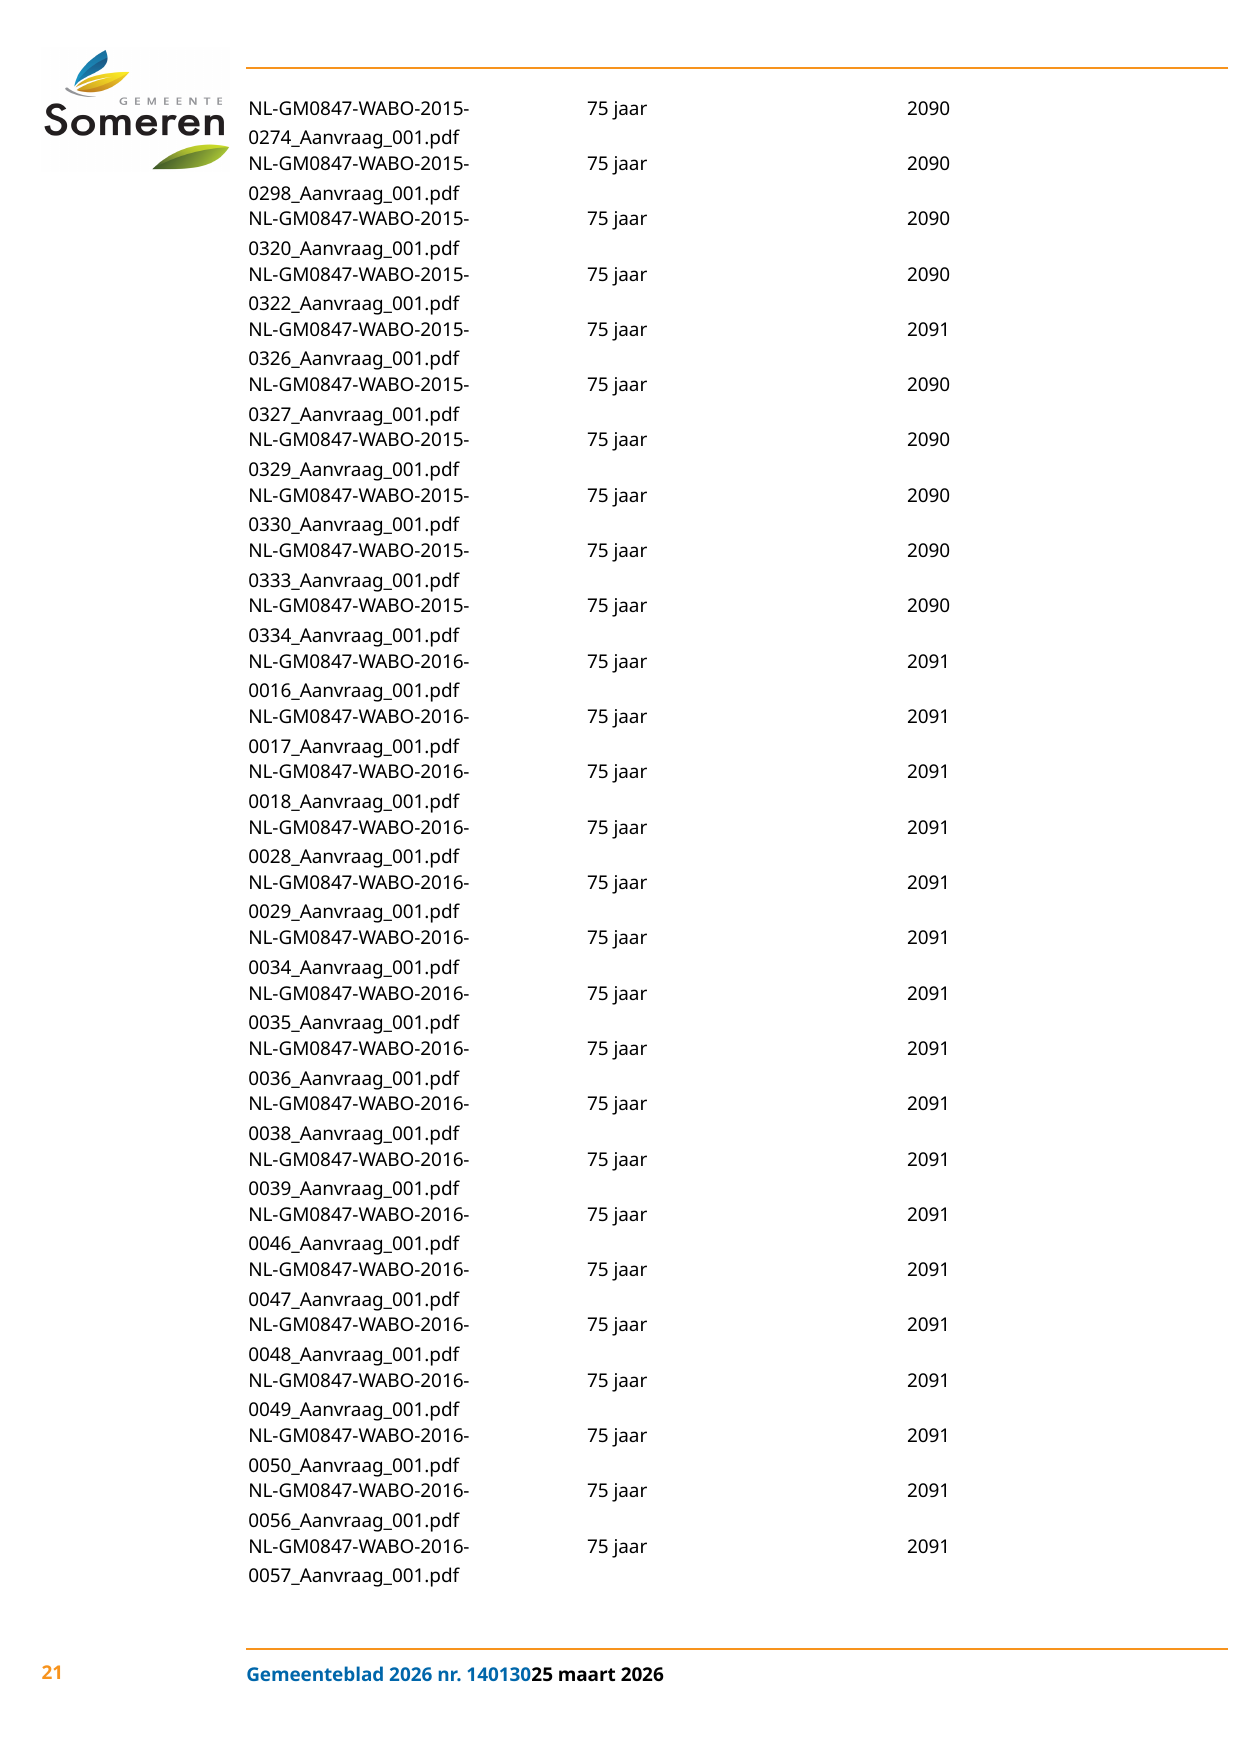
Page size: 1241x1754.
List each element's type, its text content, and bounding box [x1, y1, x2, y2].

table_cell 2091 [907, 869, 1152, 924]
table_cell NL-GM0847-WABO-2016-0039_Aanvraag_001.pdf [248, 1146, 587, 1201]
table_cell 2091 [907, 814, 1152, 869]
table_cell 75 jaar [587, 1367, 907, 1422]
table_cell 2091 [907, 1146, 1152, 1201]
table_cell 75 jaar [587, 1422, 907, 1478]
table_cell 75 jaar [587, 648, 907, 703]
table_cell 2091 [907, 1533, 1152, 1588]
table_cell 2091 [907, 1367, 1152, 1422]
table_cell NL-GM0847-WABO-2015-0322_Aanvraag_001.pdf [248, 261, 587, 316]
table_cell NL-GM0847-WABO-2016-0017_Aanvraag_001.pdf [248, 703, 587, 758]
table_cell 75 jaar [587, 1478, 907, 1533]
table_cell 75 jaar [587, 482, 907, 537]
table_cell NL-GM0847-WABO-2016-0028_Aanvraag_001.pdf [248, 814, 587, 869]
table_cell NL-GM0847-WABO-2016-0057_Aanvraag_001.pdf [248, 1533, 587, 1588]
table_cell 2090 [907, 95, 1152, 150]
table_cell 75 jaar [587, 759, 907, 814]
table_cell 75 jaar [587, 925, 907, 980]
table_cell 75 jaar [587, 1035, 907, 1090]
table_cell 2090 [907, 482, 1152, 537]
table_cell NL-GM0847-WABO-2016-0016_Aanvraag_001.pdf [248, 648, 587, 703]
table_cell NL-GM0847-WABO-2015-0329_Aanvraag_001.pdf [248, 427, 587, 482]
table_cell 2090 [907, 593, 1152, 648]
table_cell NL-GM0847-WABO-2016-0018_Aanvraag_001.pdf [248, 759, 587, 814]
table_cell 75 jaar [587, 95, 907, 150]
table_cell 2091 [907, 1478, 1152, 1533]
table_cell NL-GM0847-WABO-2016-0050_Aanvraag_001.pdf [248, 1422, 587, 1478]
table_cell 75 jaar [587, 703, 907, 758]
table_cell 75 jaar [587, 1312, 907, 1367]
table_cell 75 jaar [587, 537, 907, 593]
table_cell NL-GM0847-WABO-2016-0047_Aanvraag_001.pdf [248, 1256, 587, 1312]
table_cell NL-GM0847-WABO-2016-0046_Aanvraag_001.pdf [248, 1201, 587, 1256]
table_cell 2091 [907, 703, 1152, 758]
table_cell 2091 [907, 1256, 1152, 1312]
table_cell 2091 [907, 1312, 1152, 1367]
table_cell NL-GM0847-WABO-2016-0048_Aanvraag_001.pdf [248, 1312, 587, 1367]
table_cell NL-GM0847-WABO-2015-0274_Aanvraag_001.pdf [248, 95, 587, 150]
table_cell 2090 [907, 150, 1152, 205]
table_cell 2091 [907, 1422, 1152, 1478]
table_cell 75 jaar [587, 1201, 907, 1256]
table_cell 2091 [907, 980, 1152, 1035]
table_cell 75 jaar [587, 869, 907, 924]
table_cell NL-GM0847-WABO-2016-0038_Aanvraag_001.pdf [248, 1090, 587, 1146]
picture [41, 47, 231, 172]
table_cell 75 jaar [587, 1090, 907, 1146]
table_cell 2090 [907, 261, 1152, 316]
table_cell 75 jaar [587, 427, 907, 482]
table_cell 75 jaar [587, 371, 907, 427]
table_cell 2090 [907, 205, 1152, 261]
table_cell 2091 [907, 925, 1152, 980]
table_cell NL-GM0847-WABO-2016-0049_Aanvraag_001.pdf [248, 1367, 587, 1422]
table_cell NL-GM0847-WABO-2016-0056_Aanvraag_001.pdf [248, 1478, 587, 1533]
table_cell NL-GM0847-WABO-2015-0298_Aanvraag_001.pdf [248, 150, 587, 205]
table_cell 75 jaar [587, 150, 907, 205]
table_cell 2091 [907, 648, 1152, 703]
table_cell 75 jaar [587, 1256, 907, 1312]
table_cell NL-GM0847-WABO-2015-0327_Aanvraag_001.pdf [248, 371, 587, 427]
table_cell NL-GM0847-WABO-2015-0320_Aanvraag_001.pdf [248, 205, 587, 261]
table_cell NL-GM0847-WABO-2016-0029_Aanvraag_001.pdf [248, 869, 587, 924]
table_cell NL-GM0847-WABO-2015-0333_Aanvraag_001.pdf [248, 537, 587, 593]
table_cell 2091 [907, 759, 1152, 814]
table_cell 2090 [907, 537, 1152, 593]
table_cell NL-GM0847-WABO-2016-0036_Aanvraag_001.pdf [248, 1035, 587, 1090]
table_cell 75 jaar [587, 261, 907, 316]
table_cell NL-GM0847-WABO-2015-0330_Aanvraag_001.pdf [248, 482, 587, 537]
table_cell NL-GM0847-WABO-2015-0334_Aanvraag_001.pdf [248, 593, 587, 648]
table_cell 2090 [907, 427, 1152, 482]
table_cell 75 jaar [587, 205, 907, 261]
table_cell 2091 [907, 1201, 1152, 1256]
table_cell NL-GM0847-WABO-2015-0326_Aanvraag_001.pdf [248, 316, 587, 371]
table_cell 75 jaar [587, 1533, 907, 1588]
table_cell NL-GM0847-WABO-2016-0035_Aanvraag_001.pdf [248, 980, 587, 1035]
table_cell 75 jaar [587, 1146, 907, 1201]
table_cell 2090 [907, 371, 1152, 427]
table_cell 75 jaar [587, 814, 907, 869]
table_cell 75 jaar [587, 316, 907, 371]
table_cell 2091 [907, 316, 1152, 371]
table_cell 75 jaar [587, 980, 907, 1035]
table_cell 75 jaar [587, 593, 907, 648]
table_cell 2091 [907, 1090, 1152, 1146]
table_cell 2091 [907, 1035, 1152, 1090]
table_cell NL-GM0847-WABO-2016-0034_Aanvraag_001.pdf [248, 925, 587, 980]
